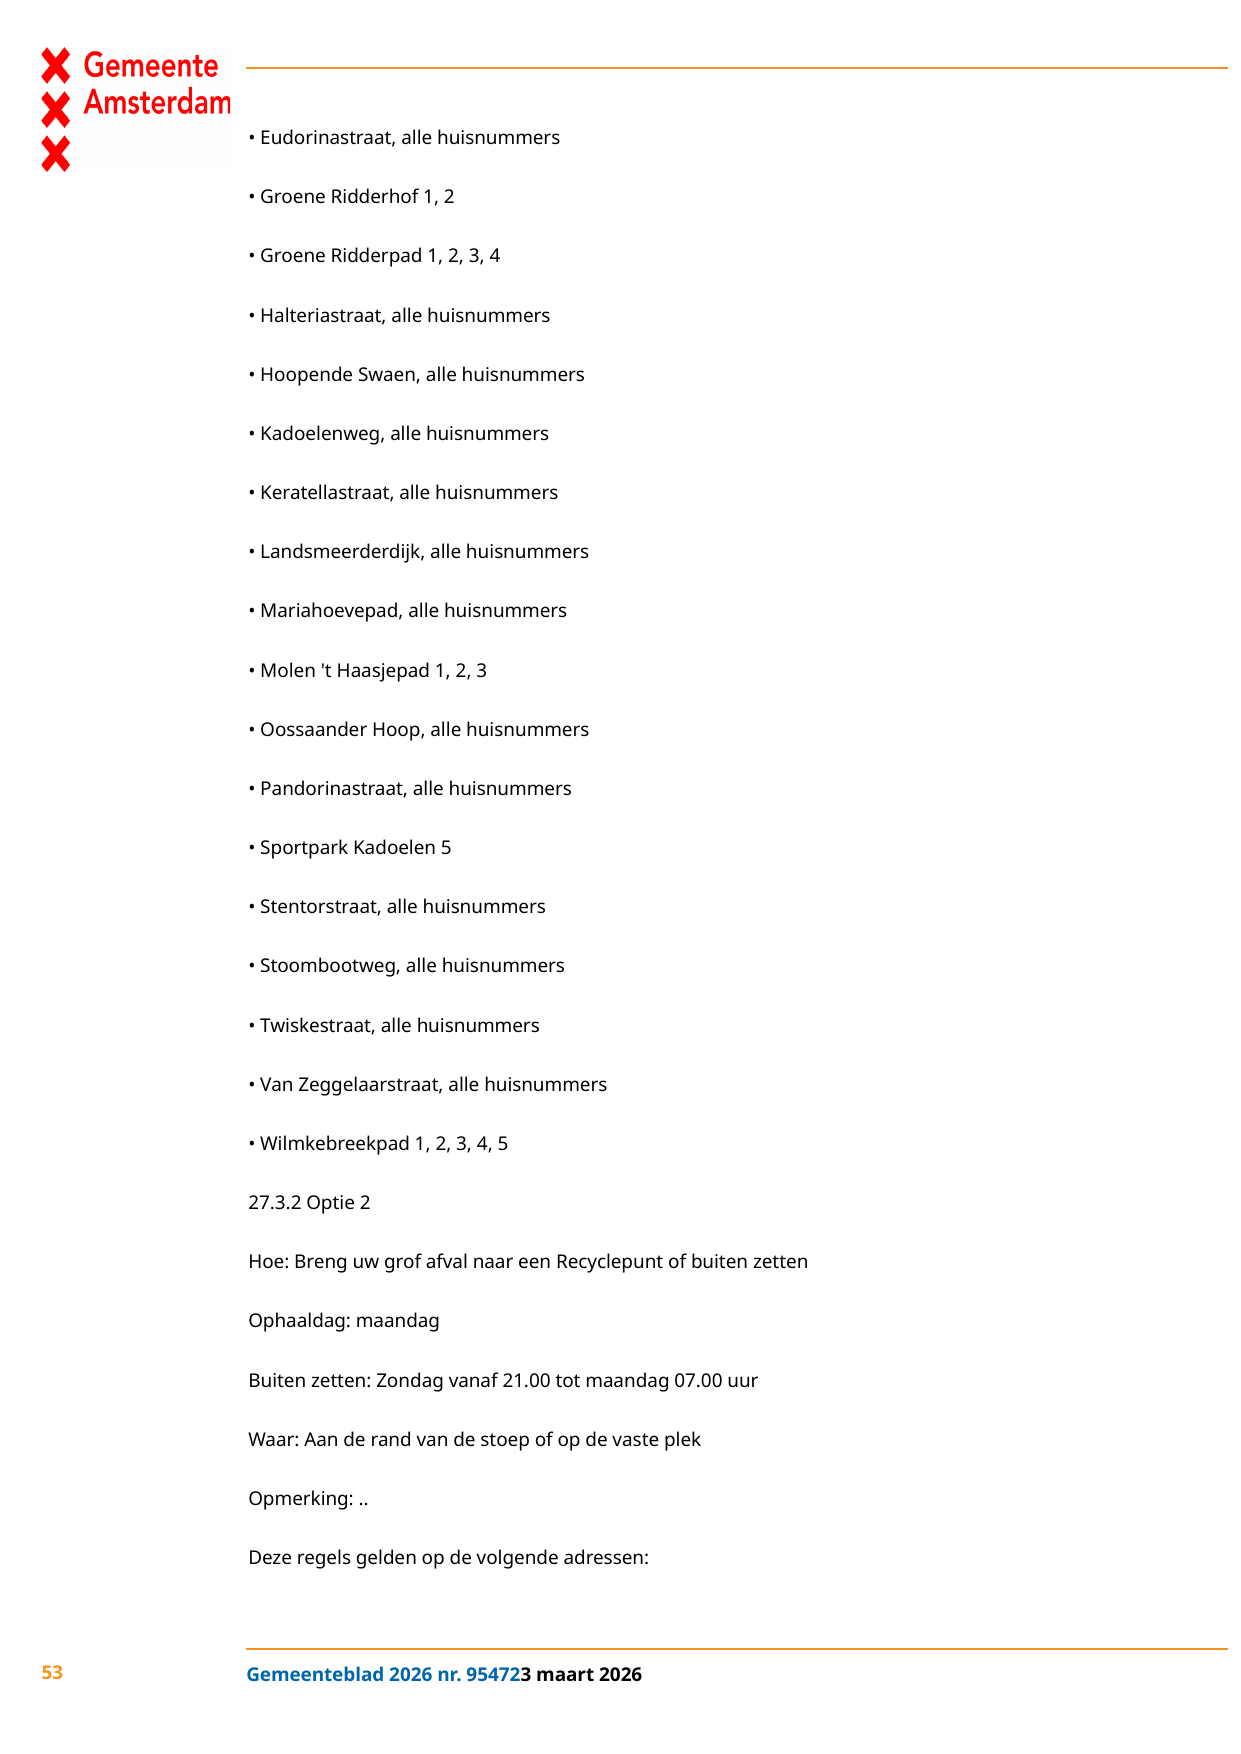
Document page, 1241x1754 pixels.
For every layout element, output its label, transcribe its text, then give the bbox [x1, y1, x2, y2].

text • Landsmeerderdijk, alle huisnummers [248, 538, 1152, 564]
text • Groene Ridderpad 1, 2, 3, 4 [248, 243, 1152, 268]
text • Pandorinastraat, alle huisnummers [248, 775, 1152, 801]
text Opmerking: .. [248, 1485, 1152, 1511]
text • Groene Ridderhof 1, 2 [248, 183, 1152, 209]
text Deze regels gelden op de volgende adressen: [248, 1544, 1152, 1570]
text • Oossaander Hoop, alle huisnummers [248, 716, 1152, 742]
text • Keratellastraat, alle huisnummers [248, 479, 1152, 505]
text • Eudorinastraat, alle huisnummers [248, 124, 1152, 150]
text Waar: Aan de rand van de stoep of op de vaste plek [248, 1426, 1152, 1452]
text Ophaaldag: maandag [248, 1308, 1152, 1333]
text • Mariahoevepad, alle huisnummers [248, 598, 1152, 623]
text • Molen 't Haasjepad 1, 2, 3 [248, 657, 1152, 683]
text • Kadoelenweg, alle huisnummers [248, 420, 1152, 446]
text • Hoopende Swaen, alle huisnummers [248, 361, 1152, 387]
text Hoe: Breng uw grof afval naar een Recyclepunt of buiten zetten [248, 1248, 1152, 1274]
text • Stoombootweg, alle huisnummers [248, 953, 1152, 978]
text • Van Zeggelaarstraat, alle huisnummers [248, 1071, 1152, 1097]
text • Sportpark Kadoelen 5 [248, 834, 1152, 860]
text • Stentorstraat, alle huisnummers [248, 893, 1152, 919]
picture [41, 47, 231, 172]
text Buiten zetten: Zondag vanaf 21.00 tot maandag 07.00 uur [248, 1367, 1152, 1393]
text • Wilmkebreekpad 1, 2, 3, 4, 5 [248, 1130, 1152, 1156]
text • Halteriastraat, alle huisnummers [248, 302, 1152, 328]
text • Twiskestraat, alle huisnummers [248, 1012, 1152, 1038]
text 27.3.2 Optie 2 [248, 1189, 1152, 1215]
